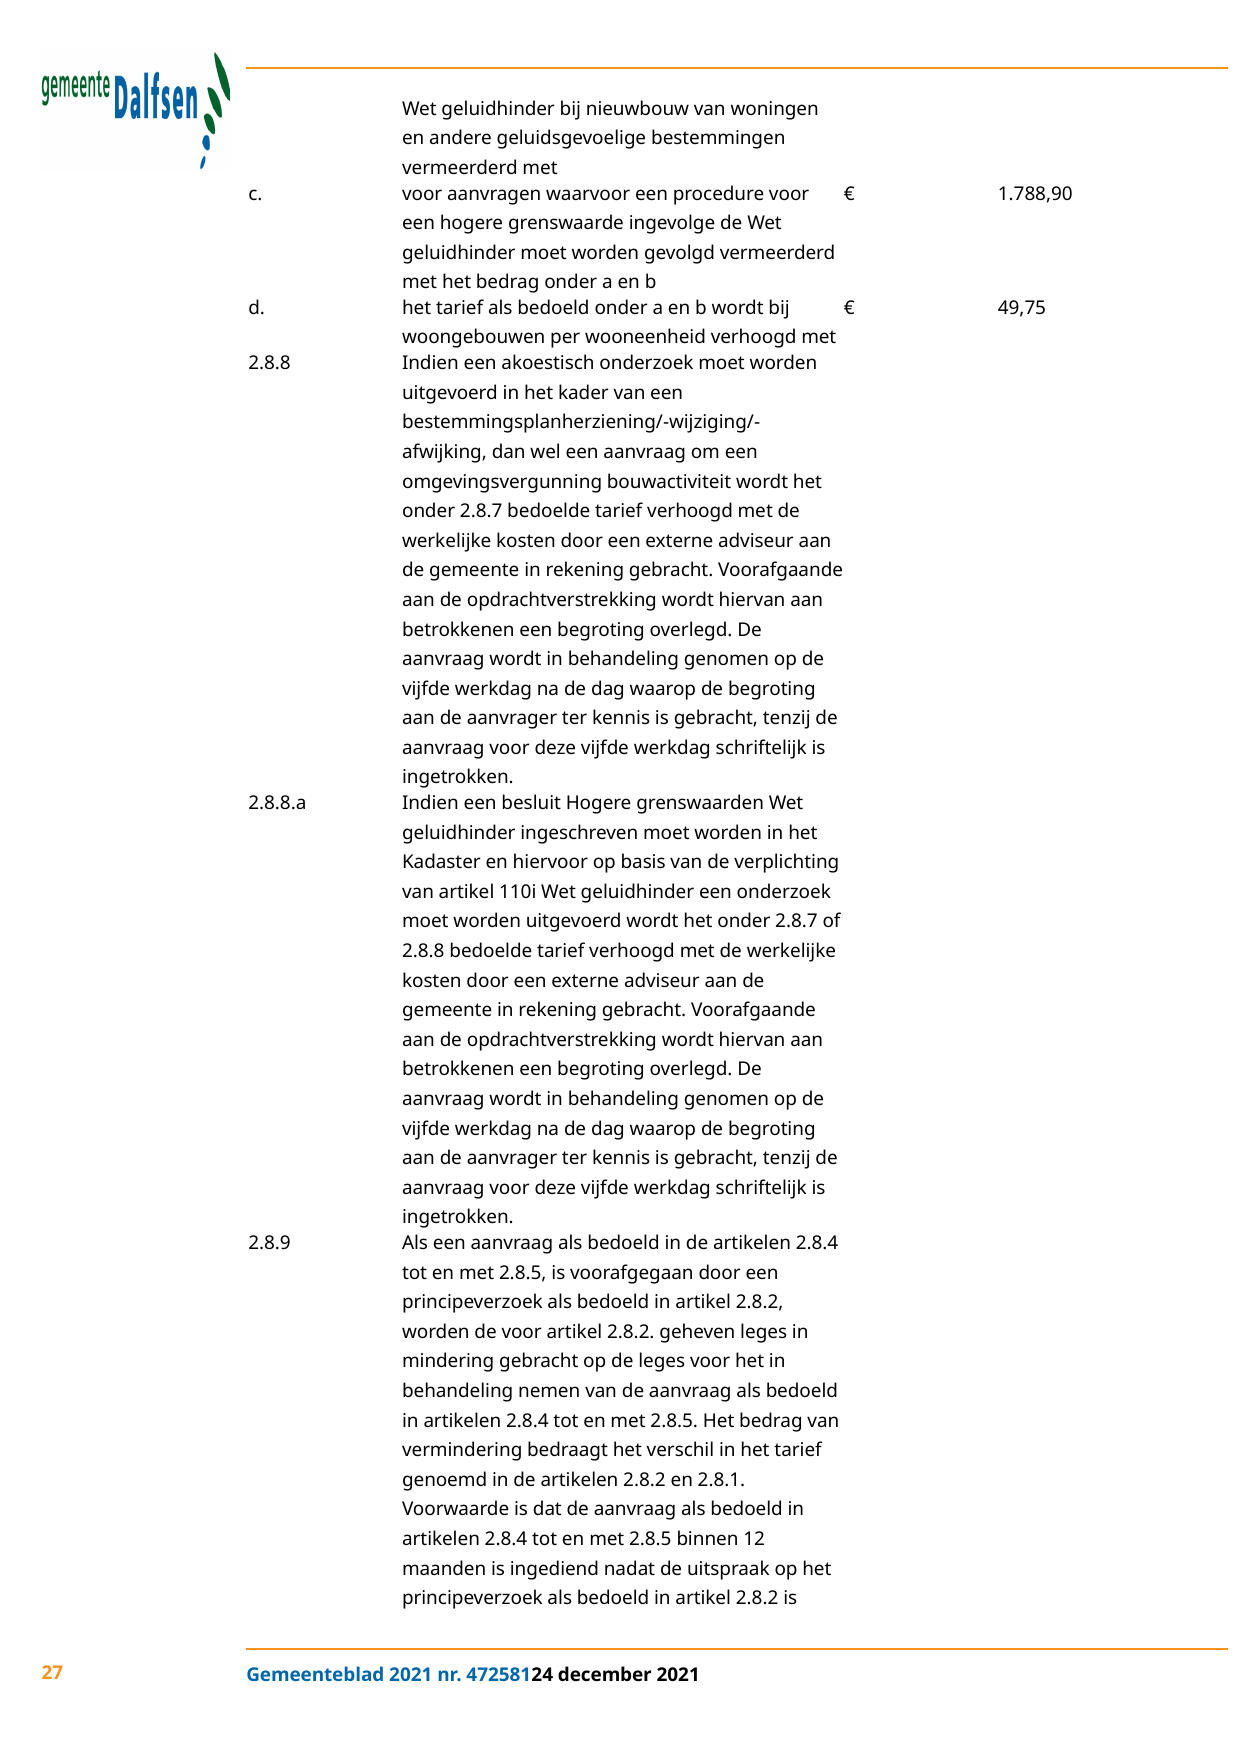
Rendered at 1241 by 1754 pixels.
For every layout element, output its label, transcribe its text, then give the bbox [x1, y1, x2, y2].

table_cell [998, 789, 1152, 1229]
table_cell [844, 1229, 998, 1610]
table_cell € [844, 180, 998, 294]
table_cell 1.788,90 [998, 180, 1152, 294]
table_cell Als een aanvraag als bedoeld in de artikelen 2.8.4 tot en met 2.8.5, is voorafgegaan door een principeverzoek als bedoeld in artikel 2.8.2, worden de voor artikel 2.8.2. geheven leges in mindering gebracht op de leges voor het in behandeling nemen van de aanvraag als bedoeld in artikelen 2.8.4 tot en met 2.8.5. Het bedrag van vermindering bedraagt het verschil in het tarief genoemd in de artikelen 2.8.2 en 2.8.1. Voorwaarde is dat de aanvraag als bedoeld in artikelen 2.8.4 tot en met 2.8.5 binnen 12 maanden is ingediend nadat de uitspraak op het principeverzoek als bedoeld in artikel 2.8.2 is [402, 1229, 844, 1610]
table_cell € [844, 294, 998, 349]
table_cell [248, 95, 402, 180]
table_cell [998, 95, 1152, 180]
table_cell 2.8.8.a [248, 789, 402, 1229]
table_cell [844, 350, 998, 789]
table_cell 49,75 [998, 294, 1152, 349]
table_cell c. [248, 180, 402, 294]
table_cell [844, 95, 998, 180]
table_cell [844, 789, 998, 1229]
picture [41, 47, 231, 172]
table_cell Indien een akoestisch onderzoek moet worden uitgevoerd in het kader van een bestemmingsplanherziening/-wijziging/-afwijking, dan wel een aanvraag om een omgevingsvergunning bouwactiviteit wordt het onder 2.8.7 bedoelde tarief verhoogd met de werkelijke kosten door een externe adviseur aan de gemeente in rekening gebracht. Voorafgaande aan de opdrachtverstrekking wordt hiervan aan betrokkenen een begroting overlegd. De aanvraag wordt in behandeling genomen op de vijfde werkdag na de dag waarop de begroting aan de aanvrager ter kennis is gebracht, tenzij de aanvraag voor deze vijfde werkdag schriftelijk is ingetrokken. [402, 350, 844, 789]
table_cell 2.8.9 [248, 1229, 402, 1610]
table_cell Wet geluidhinder bij nieuwbouw van woningen en andere geluidsgevoelige bestemmingen vermeerderd met [402, 95, 844, 180]
table_cell voor aanvragen waarvoor een procedure voor een hogere grenswaarde ingevolge de Wet geluidhinder moet worden gevolgd vermeerderd met het bedrag onder a en b [402, 180, 844, 294]
table_cell [998, 1229, 1152, 1610]
table_cell het tarief als bedoeld onder a en b wordt bij woongebouwen per wooneenheid verhoogd met [402, 294, 844, 349]
table_cell 2.8.8 [248, 350, 402, 789]
table_cell Indien een besluit Hogere grenswaarden Wet geluidhinder ingeschreven moet worden in het Kadaster en hiervoor op basis van de verplichting van artikel 110i Wet geluidhinder een onderzoek moet worden uitgevoerd wordt het onder 2.8.7 of 2.8.8 bedoelde tarief verhoogd met de werkelijke kosten door een externe adviseur aan de gemeente in rekening gebracht. Voorafgaande aan de opdrachtverstrekking wordt hiervan aan betrokkenen een begroting overlegd. De aanvraag wordt in behandeling genomen op de vijfde werkdag na de dag waarop de begroting aan de aanvrager ter kennis is gebracht, tenzij de aanvraag voor deze vijfde werkdag schriftelijk is ingetrokken. [402, 789, 844, 1229]
table_cell d. [248, 294, 402, 349]
table_cell [998, 350, 1152, 789]
